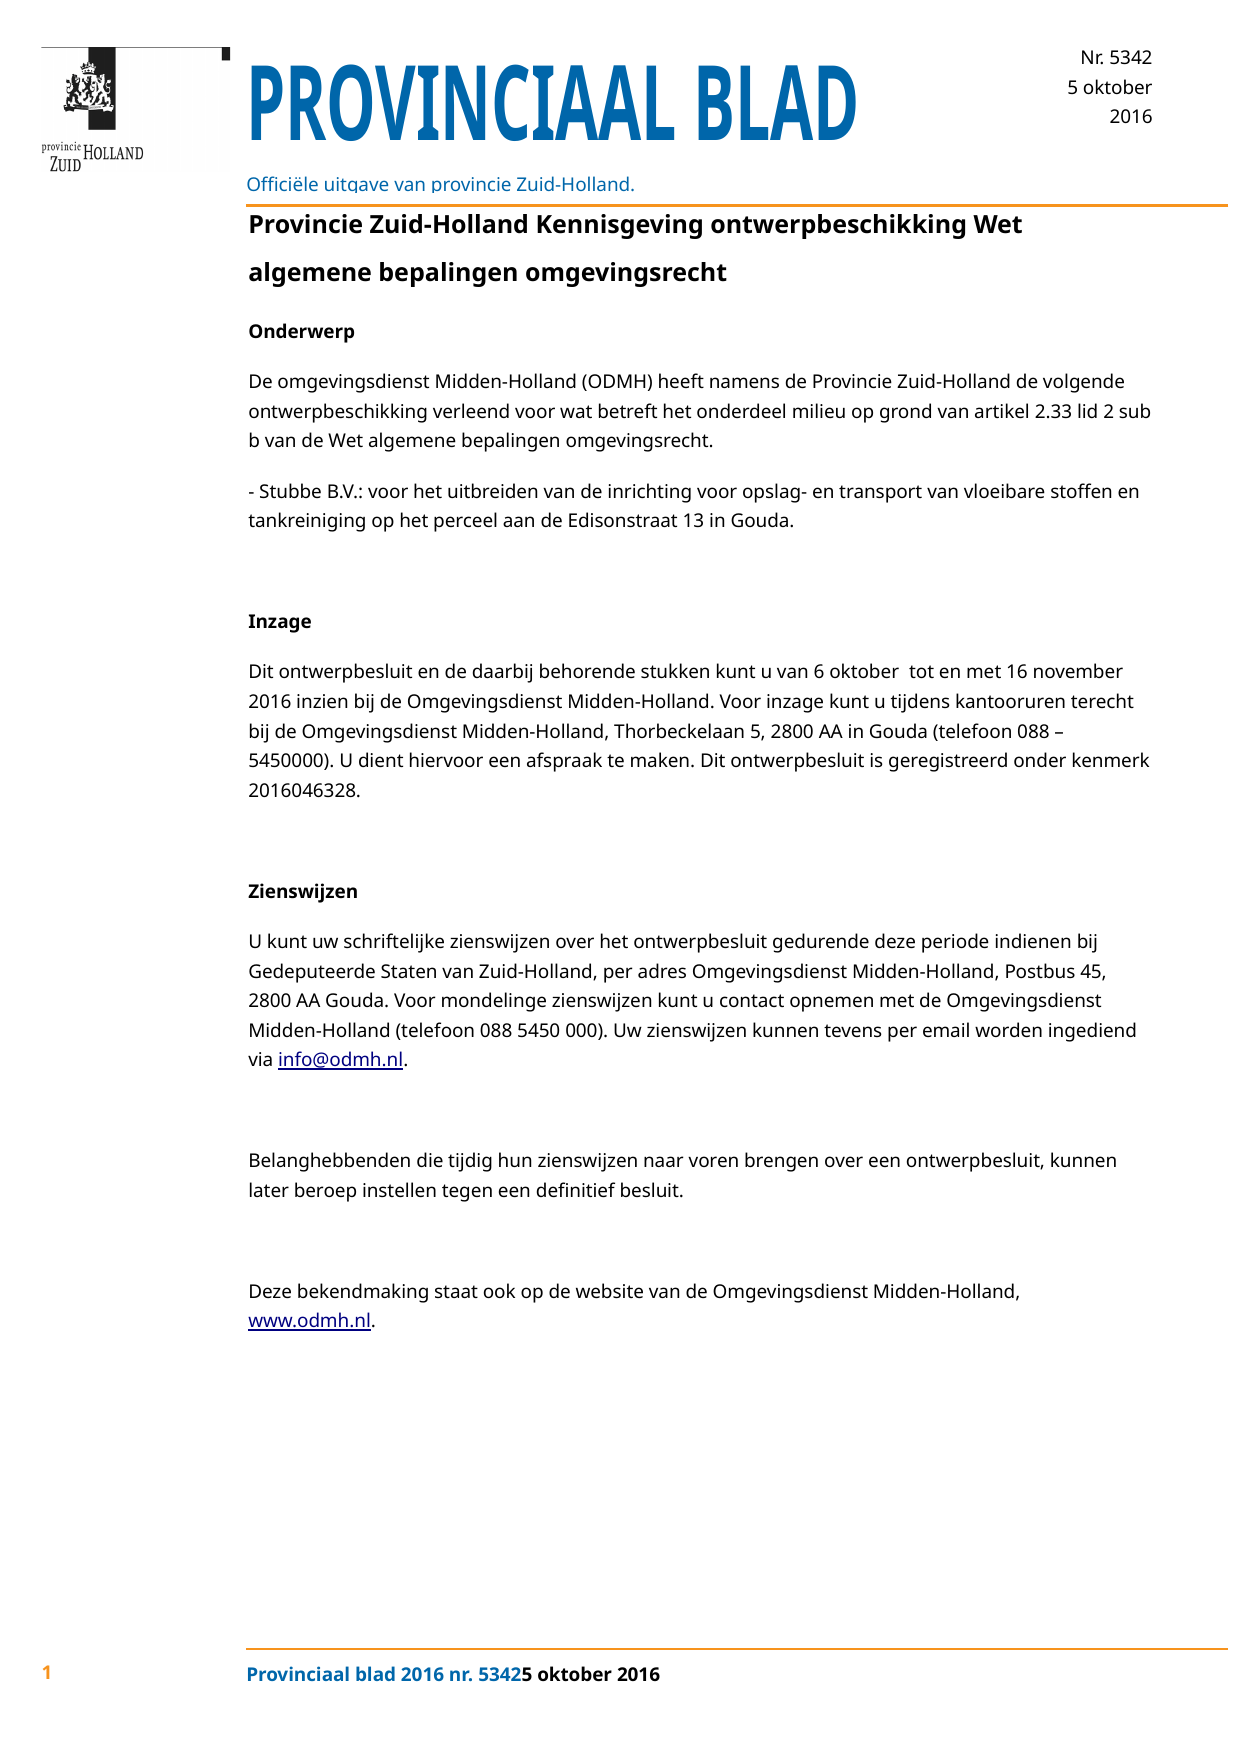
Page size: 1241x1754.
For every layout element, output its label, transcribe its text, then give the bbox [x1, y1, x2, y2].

text Dit ontwerpbesluit en de daarbij behorende stukken kunt u van 6 oktober tot en met 16 november 2016 inzien bij de Omgevingsdienst Midden-Holland. Voor inzage kunt u tijdens kantooruren terecht bij de Omgevingsdienst Midden-Holland, Thorbeckelaan 5, 2800 AA in Gouda (telefoon 088 – 5450000). U dient hiervoor een afspraak te maken. Dit ontwerpbesluit is geregistreerd onder kenmerk 2016046328. [248, 659, 1152, 803]
text U kunt uw schriftelijke zienswijzen over het ontwerpbesluit gedurende deze periode indienen bij Gedeputeerde Staten van Zuid-Holland, per adres Omgevingsdienst Midden-Holland, Postbus 45, 2800 AA Gouda. Voor mondelinge zienswijzen kunt u contact opnemen met de Omgevingsdienst Midden-Holland (telefoon 088 5450 000). Uw zienswijzen kunnen tevens per email worden ingediend via info@odmh.nl. [248, 928, 1152, 1072]
text Onderwerp [248, 318, 1152, 344]
text De omgevingsdienst Midden-Holland (ODMH) heeft namens de Provincie Zuid-Holland de volgende ontwerpbeschikking verleend voor wat betreft het onderdeel milieu op grond van artikel 2.33 lid 2 sub b van de Wet algemene bepalingen omgevingsrecht. [248, 368, 1152, 453]
text Provincie Zuid-Holland Kennisgeving ontwerpbeschikking Wet algemene bepalingen omgevingsrecht [248, 207, 1152, 288]
picture [41, 47, 231, 172]
text Inzage [248, 608, 1152, 634]
text Deze bekendmaking staat ook op de website van de Omgevingsdienst Midden-Holland, www.odmh.nl. [248, 1278, 1152, 1333]
text - Stubbe B.V.: voor het uitbreiden van de inrichting voor opslag- en transport van vloeibare stoffen en tankreiniging op het perceel aan de Edisonstraat 13 in Gouda. [248, 478, 1152, 533]
text Belanghebbenden die tijdig hun zienswijzen naar voren brengen over een ontwerpbesluit, kunnen later beroep instellen tegen een definitief besluit. [248, 1147, 1152, 1203]
text Zienswijzen [248, 878, 1152, 904]
